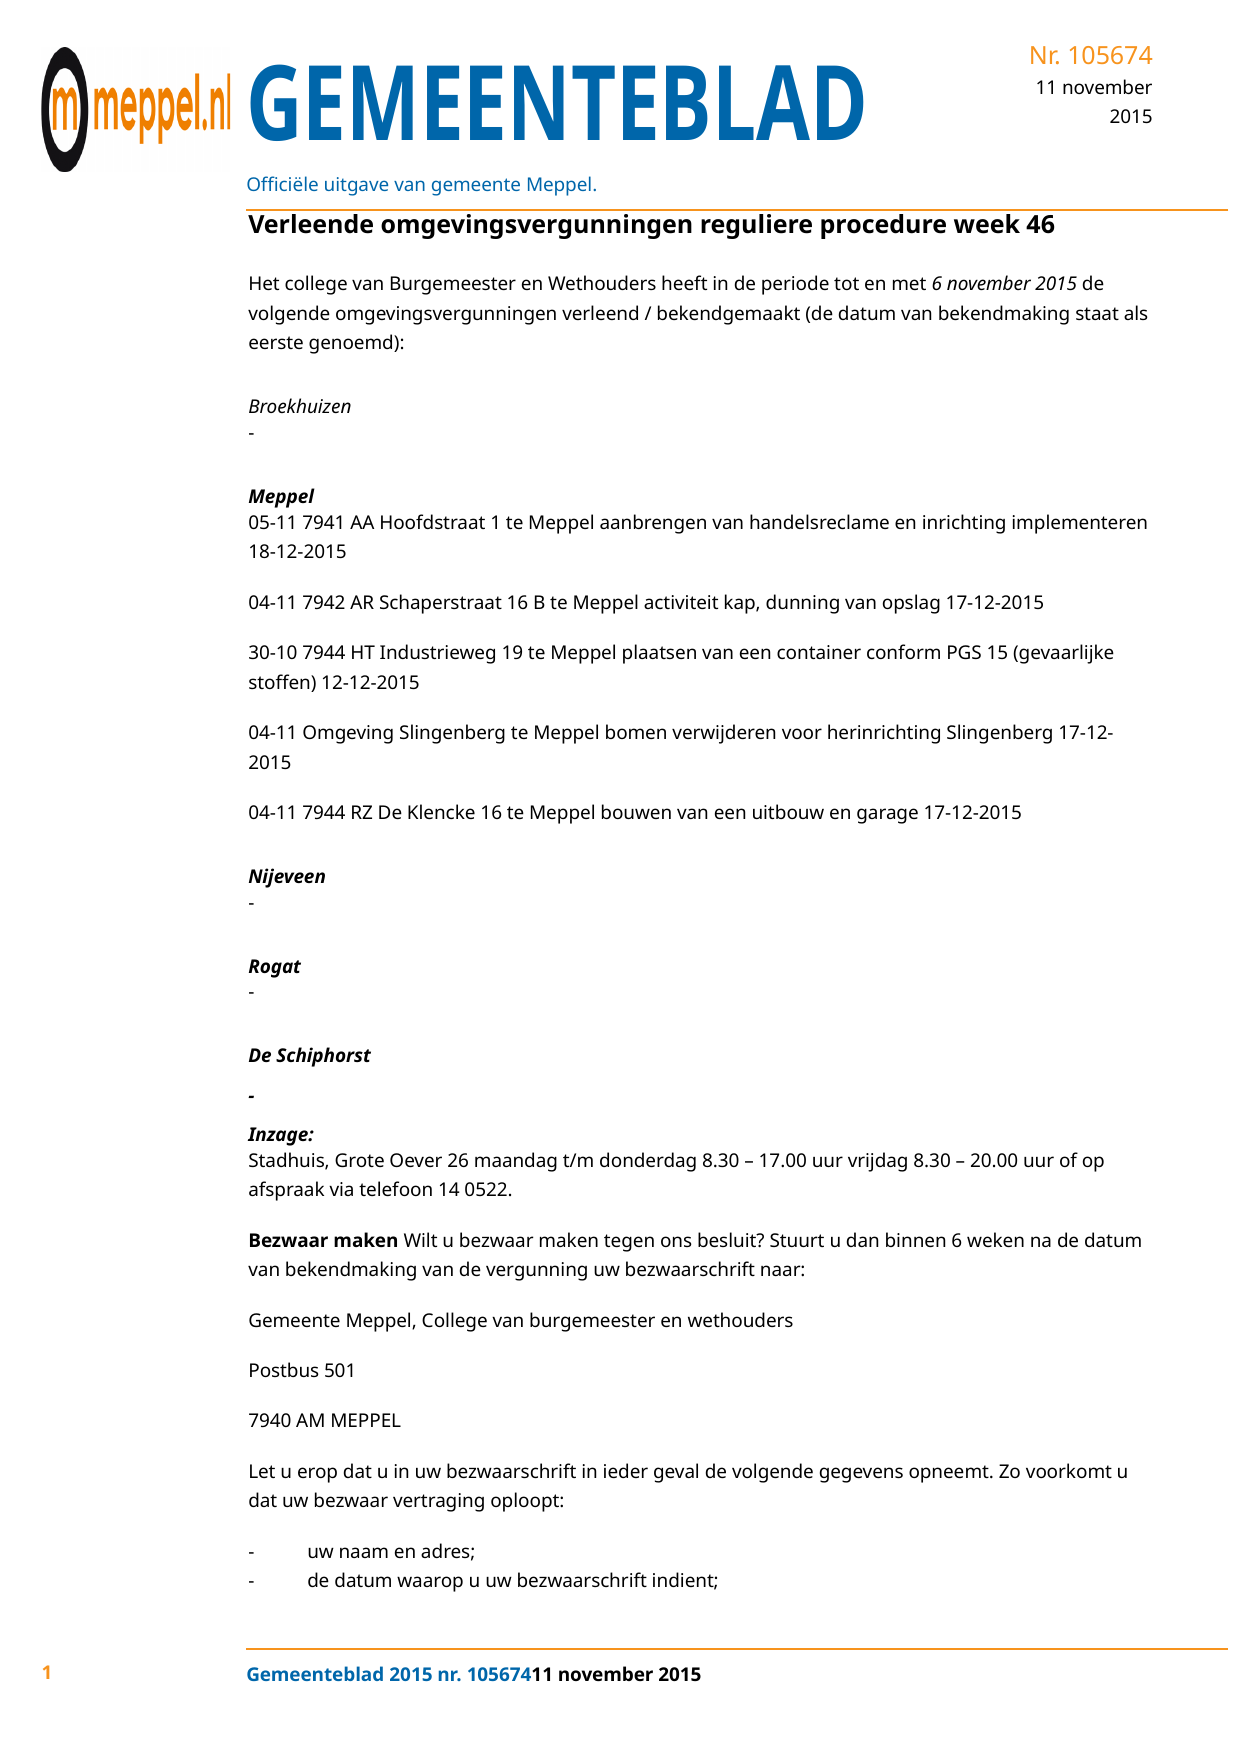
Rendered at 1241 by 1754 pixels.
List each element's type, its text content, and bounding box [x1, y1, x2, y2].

text - [248, 979, 1152, 1004]
text 05-11 7941 AA Hoofdstraat 1 te Meppel aanbrengen van handelsreclame en inrichting implementeren 18-12-2015 [248, 509, 1152, 564]
text - [248, 889, 1152, 915]
text 30-10 7944 HT Industrieweg 19 te Meppel plaatsen van een container conform PGS 15 (gevaarlijke stoffen) 12-12-2015 [248, 639, 1152, 694]
text Nijeveen [248, 863, 1152, 889]
text 04-11 7942 AR Schaperstraat 16 B te Meppel activiteit kap, dunning van opslag 17-12-2015 [248, 589, 1152, 614]
text Rogat [248, 953, 1152, 979]
list uw naam en adres; [248, 1538, 1152, 1564]
text Gemeente Meppel, College van burgemeester en wethouders [248, 1307, 1152, 1333]
text Het college van Burgemeester en Wethouders heeft in de periode tot en met 6 november 2015 de volgende omgevingsvergunningen verleend / bekendgemaakt (de datum van bekendmaking staat als eerste genoemd): [248, 270, 1152, 355]
text - [248, 419, 1152, 445]
text Verleende omgevingsvergunningen reguliere procedure week 46 [248, 211, 1152, 241]
text 7940 AM MEPPEL [248, 1408, 1152, 1433]
text - [248, 1082, 1152, 1108]
text 04-11 Omgeving Slingenberg te Meppel bomen verwijderen voor herinrichting Slingenberg 17-12-2015 [248, 719, 1152, 774]
text Inzage: [248, 1121, 1152, 1147]
picture [41, 47, 231, 172]
text Bezwaar maken Wilt u bezwaar maken tegen ons besluit? Stuurt u dan binnen 6 weken na de datum van bekendmaking van de vergunning uw bezwaarschrift naar: [248, 1227, 1152, 1282]
text De Schiphorst [248, 1043, 1152, 1068]
text Meppel [248, 483, 1152, 509]
text 04-11 7944 RZ De Klencke 16 te Meppel bouwen van een uitbouw en garage 17-12-2015 [248, 799, 1152, 825]
text Let u erop dat u in uw bezwaarschrift in ieder geval de volgende gegevens opneemt. Zo voorkomt u dat uw bezwaar vertraging oploopt: [248, 1458, 1152, 1513]
text Broekhuizen [248, 393, 1152, 419]
text Postbus 501 [248, 1357, 1152, 1383]
list de datum waarop u uw bezwaarschrift indient; [248, 1568, 1152, 1593]
text Stadhuis, Grote Oever 26 maandag t/m donderdag 8.30 – 17.00 uur vrijdag 8.30 – 20.00 uur of op afspraak via telefoon 14 0522. [248, 1147, 1152, 1202]
